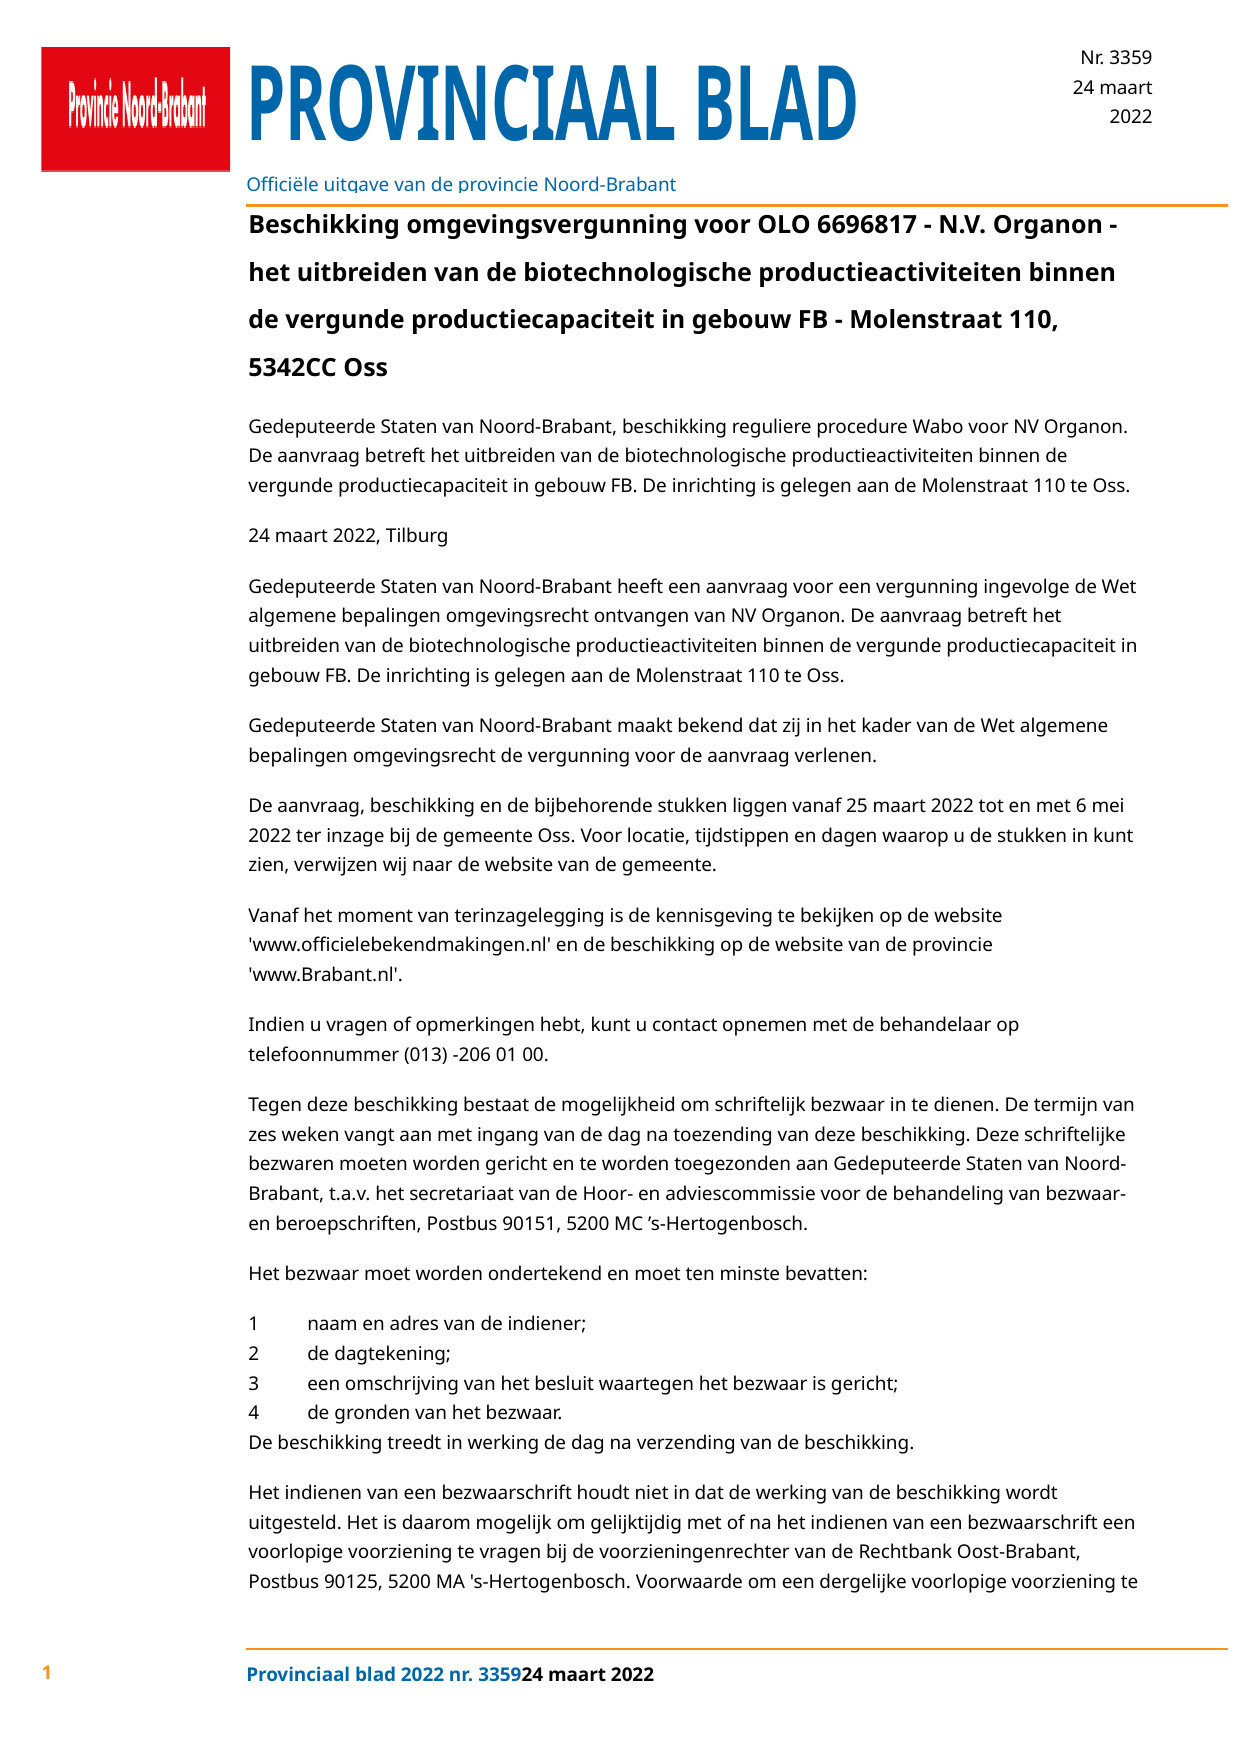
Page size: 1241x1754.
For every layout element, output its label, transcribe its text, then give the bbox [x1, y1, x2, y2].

text Indien u vragen of opmerkingen hebt, kunt u contact opnemen met de behandelaar op telefoonnummer (013) -206 01 00. [248, 1011, 1152, 1067]
text Het bezwaar moet worden ondertekend en moet ten minste bevatten: [248, 1260, 1152, 1286]
text De beschikking treedt in werking de dag na verzending van de beschikking. [248, 1429, 1152, 1455]
text Tegen deze beschikking bestaat de mogelijkheid om schriftelijk bezwaar in te dienen. De termijn van zes weken vangt aan met ingang van de dag na toezending van deze beschikking. Deze schriftelijke bezwaren moeten worden gericht en te worden toegezonden aan Gedeputeerde Staten van Noord-Brabant, t.a.v. het secretariaat van de Hoor- en adviescommissie voor de behandeling van bezwaar- en beroepschriften, Postbus 90151, 5200 MC ’s-Hertogenbosch. [248, 1091, 1152, 1236]
text Gedeputeerde Staten van Noord-Brabant maakt bekend dat zij in het kader van de Wet algemene bepalingen omgevingsrecht de vergunning voor de aanvraag verlenen. [248, 712, 1152, 768]
text Gedeputeerde Staten van Noord-Brabant, beschikking reguliere procedure Wabo voor NV Organon. De aanvraag betreft het uitbreiden van de biotechnologische productieactiviteiten binnen de vergunde productiecapaciteit in gebouw FB. De inrichting is gelegen aan de Molenstraat 110 te Oss. [248, 413, 1152, 498]
text Gedeputeerde Staten van Noord-Brabant heeft een aanvraag voor een vergunning ingevolge de Wet algemene bepalingen omgevingsrecht ontvangen van NV Organon. De aanvraag betreft het uitbreiden van de biotechnologische productieactiviteiten binnen de vergunde productiecapaciteit in gebouw FB. De inrichting is gelegen aan de Molenstraat 110 te Oss. [248, 573, 1152, 688]
picture [41, 47, 231, 172]
list een omschrijving van het besluit waartegen het bezwaar is gericht; [248, 1370, 1152, 1396]
text 24 maart 2022, Tilburg [248, 523, 1152, 548]
list naam en adres van de indiener; [248, 1311, 1152, 1336]
text De aanvraag, beschikking en de bijbehorende stukken liggen vanaf 25 maart 2022 tot en met 6 mei 2022 ter inzage bij de gemeente Oss. Voor locatie, tijdstippen en dagen waarop u de stukken in kunt zien, verwijzen wij naar de website van de gemeente. [248, 792, 1152, 877]
text Beschikking omgevingsvergunning voor OLO 6696817 - N.V. Organon - het uitbreiden van de biotechnologische productieactiviteiten binnen de vergunde productiecapaciteit in gebouw FB - Molenstraat 110, 5342CC Oss [248, 207, 1152, 384]
text Vanaf het moment van terinzagelegging is de kennisgeving te bekijken op de website 'www.officielebekendmakingen.nl' en de beschikking op de website van de provincie 'www.Brabant.nl'. [248, 902, 1152, 987]
list de dagtekening; [248, 1340, 1152, 1366]
text Het indienen van een bezwaarschrift houdt niet in dat de werking van de beschikking wordt uitgesteld. Het is daarom mogelijk om gelijktijdig met of na het indienen van een bezwaarschrift een voorlopige voorziening te vragen bij de voorzieningenrechter van de Rechtbank Oost-Brabant, Postbus 90125, 5200 MA 's-Hertogenbosch. Voorwaarde om een dergelijke voorlopige voorziening te [248, 1479, 1152, 1594]
list de gronden van het bezwaar. [248, 1399, 1152, 1425]
